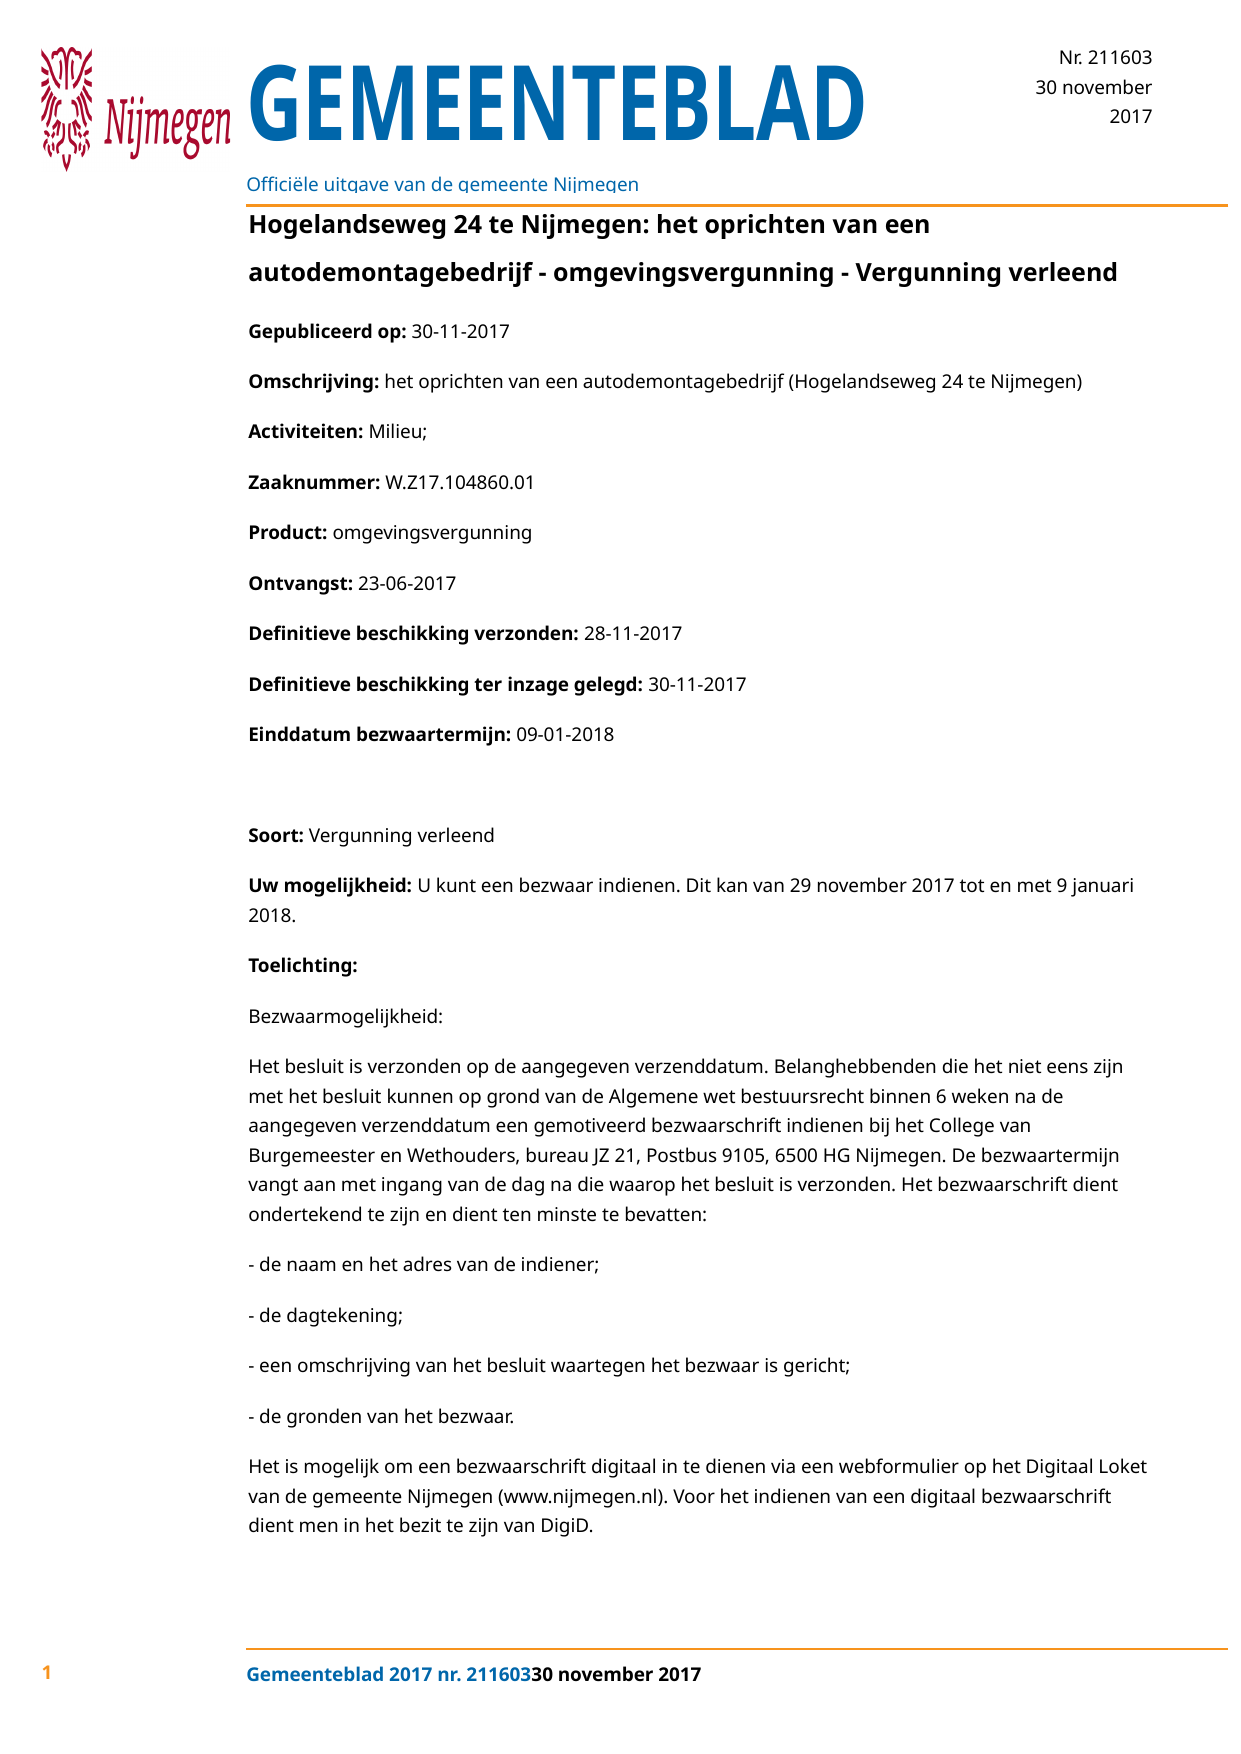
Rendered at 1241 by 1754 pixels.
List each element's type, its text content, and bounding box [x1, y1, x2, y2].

text Definitieve beschikking ter inzage gelegd: 30-11-2017 [248, 671, 1152, 697]
text Zaaknummer: W.Z17.104860.01 [248, 469, 1152, 495]
text Hogelandseweg 24 te Nijmegen: het oprichten van een autodemontagebedrijf - omgevingsvergunning - Vergunning verleend [248, 207, 1152, 288]
text - de dagtekening; [248, 1302, 1152, 1328]
text Product: omgevingsvergunning [248, 519, 1152, 545]
text Ontvangst: 23-06-2017 [248, 570, 1152, 596]
text Definitieve beschikking verzonden: 28-11-2017 [248, 620, 1152, 646]
text - de naam en het adres van de indiener; [248, 1252, 1152, 1277]
text Het is mogelijk om een bezwaarschrift digitaal in te dienen via een webformulier op het Digitaal Loket van de gemeente Nijmegen (www.nijmegen.nl). Voor het indienen van een digitaal bezwaarschrift dient men in het bezit te zijn van DigiD. [248, 1453, 1152, 1538]
text Activiteiten: Milieu; [248, 419, 1152, 444]
text Toelichting: [248, 952, 1152, 978]
text Omschrijving: het oprichten van een autodemontagebedrijf (Hogelandseweg 24 te Nijmegen) [248, 368, 1152, 394]
text Uw mogelijkheid: U kunt een bezwaar indienen. Dit kan van 29 november 2017 tot en met 9 januari 2018. [248, 872, 1152, 928]
text - de gronden van het bezwaar. [248, 1403, 1152, 1429]
text Soort: Vergunning verleend [248, 822, 1152, 848]
text Bezwaarmogelijkheid: [248, 1003, 1152, 1029]
text Einddatum bezwaartermijn: 09-01-2018 [248, 721, 1152, 747]
text Het besluit is verzonden op de aangegeven verzenddatum. Belanghebbenden die het niet eens zijn met het besluit kunnen op grond van de Algemene wet bestuursrecht binnen 6 weken na de aangegeven verzenddatum een gemotiveerd bezwaarschrift indienen bij het College van Burgemeester en Wethouders, bureau JZ 21, Postbus 9105, 6500 HG Nijmegen. De bezwaartermijn vangt aan met ingang van de dag na die waarop het besluit is verzonden. Het bezwaarschrift dient ondertekend te zijn en dient ten minste te bevatten: [248, 1053, 1152, 1227]
text - een omschrijving van het besluit waartegen het bezwaar is gericht; [248, 1352, 1152, 1378]
text Gepubliceerd op: 30-11-2017 [248, 318, 1152, 344]
picture [41, 47, 231, 172]
